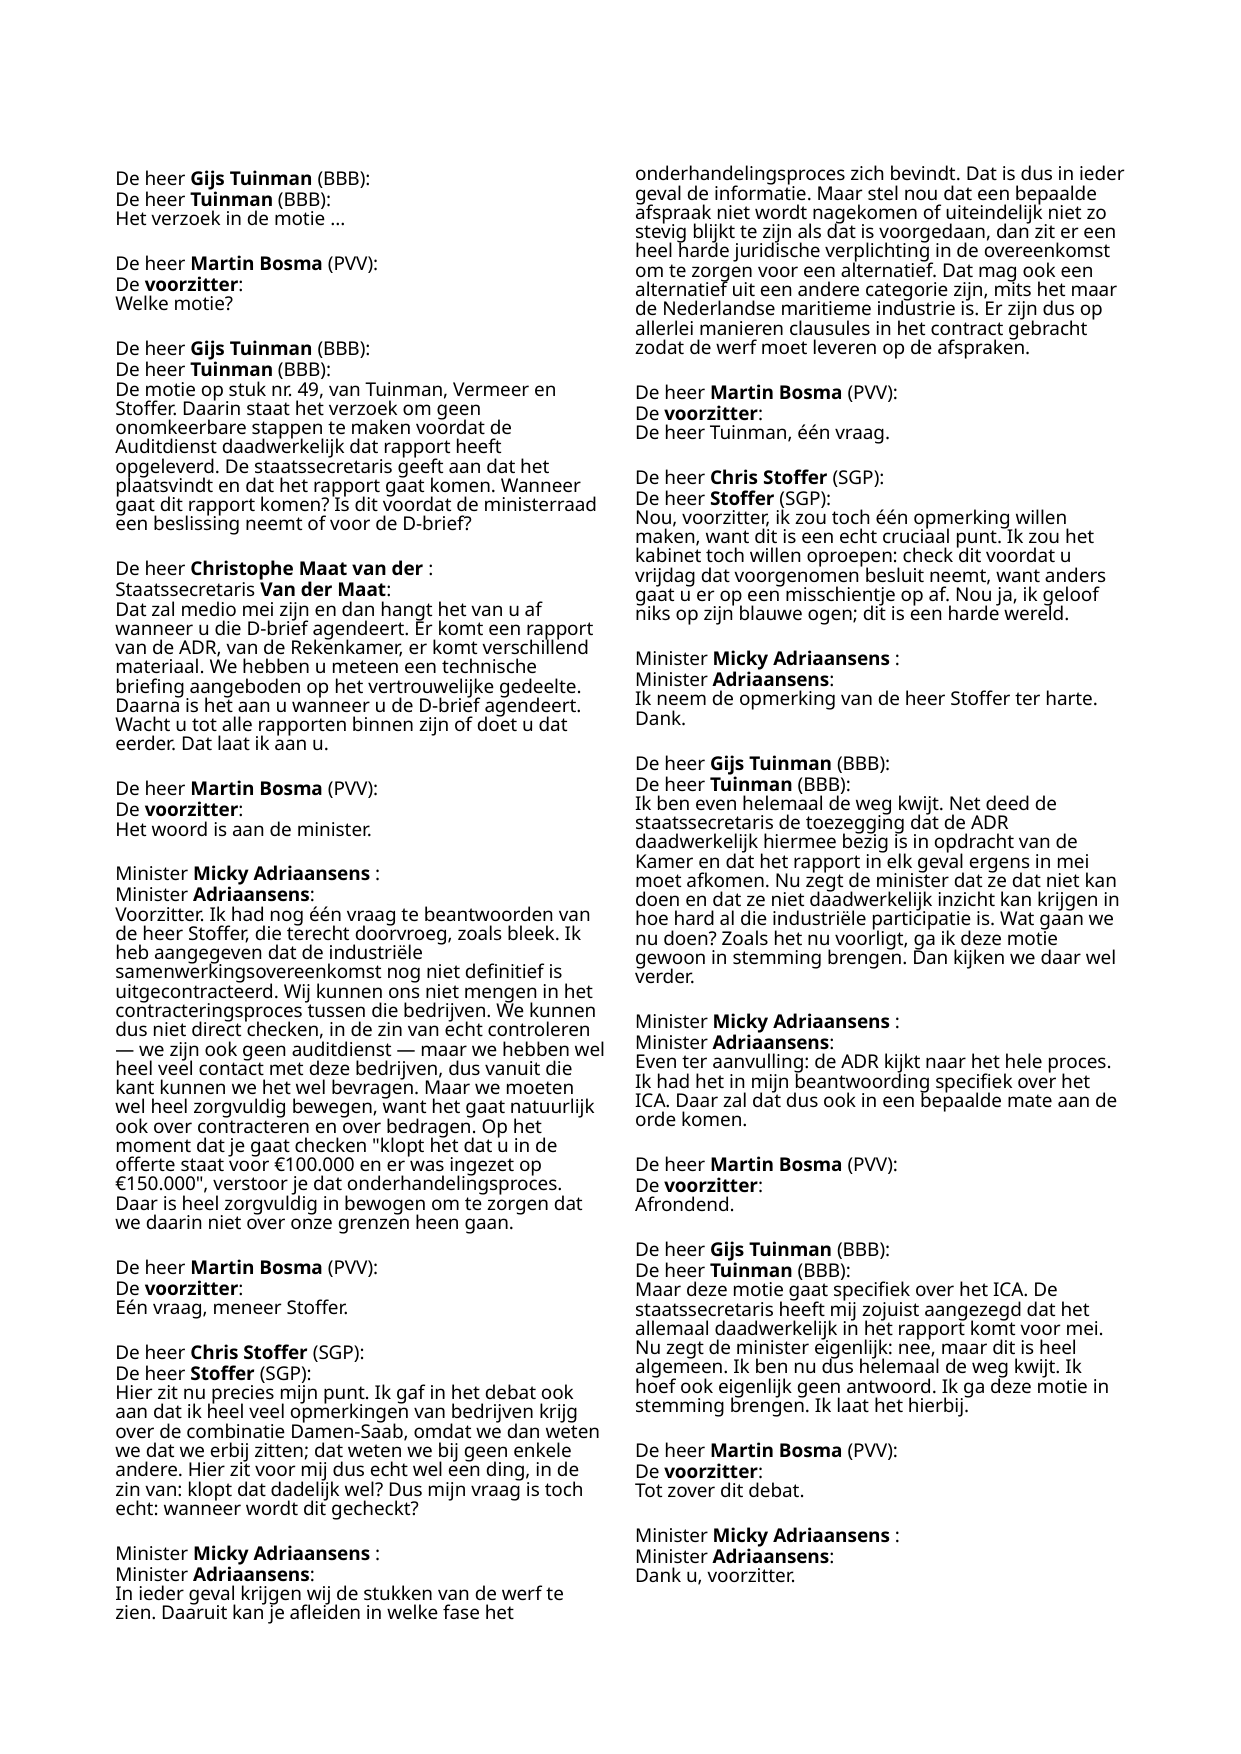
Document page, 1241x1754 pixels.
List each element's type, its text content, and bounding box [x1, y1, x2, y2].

text Welke motie? [115, 295, 605, 315]
text De voorzitter: [635, 1177, 1125, 1196]
text De heer Gijs Tuinman (BBB): [115, 165, 605, 191]
text De voorzitter: [115, 276, 605, 295]
text Maar deze motie gaat specifiek over het ICA. De staatssecretaris heeft mij zojuist aangezegd dat het allemaal daadwerkelijk in het rapport komt voor mei. Nu zegt de minister eigenlijk: nee, maar dit is heel algemeen. Ik ben nu dus helemaal de weg kwijt. Ik hoef ook eigenlijk geen antwoord. Ik ga deze motie in stemming brengen. Ik laat het hierbij. [635, 1281, 1125, 1416]
text Hier zit nu precies mijn punt. Ik gaf in het debat ook aan dat ik heel veel opmerkingen van bedrijven krijg over de combinatie Damen-Saab, omdat we dan weten we dat we erbij zitten; dat weten we bij geen enkele andere. Hier zit voor mij dus echt wel een ding, in de zin van: klopt dat dadelijk wel? Dus mijn vraag is toch echt: wanneer wordt dit gecheckt? [115, 1384, 605, 1519]
text In ieder geval krijgen wij de stukken van de werf te zien. Daaruit kan je afleiden in welke fase het [115, 1585, 605, 1623]
text De heer Chris Stoffer (SGP): [115, 1339, 605, 1365]
text De heer Tuinman, één vraag. [635, 424, 1125, 443]
text De heer Gijs Tuinman (BBB): [115, 336, 605, 361]
text Minister Micky Adriaansens : [115, 861, 605, 886]
text De heer Chris Stoffer (SGP): [635, 464, 1125, 490]
text De heer Martin Bosma (PVV): [635, 379, 1125, 404]
text Het woord is aan de minister. [115, 821, 605, 840]
text Minister Micky Adriaansens : [635, 1008, 1125, 1034]
text Het verzoek in de motie ... [115, 210, 605, 229]
text De heer Martin Bosma (PVV): [115, 250, 605, 276]
text De heer Tuinman (BBB): [635, 776, 1125, 795]
text De heer Stoffer (SGP): [115, 1365, 605, 1384]
text Tot zover dit debat. [635, 1482, 1125, 1501]
text De heer Christophe Maat van der : [115, 556, 605, 581]
text De motie op stuk nr. 49, van Tuinman, Vermeer en Stoffer. Daarin staat het verzoek om geen onomkeerbare stappen te maken voordat de Auditdienst daadwerkelijk dat rapport heeft opgeleverd. De staatssecretaris geeft aan dat het plaatsvindt en dat het rapport gaat komen. Wanneer gaat dit rapport komen? Is dit voordat de ministerraad een beslissing neemt of voor de D-brief? [115, 381, 605, 535]
text Minister Adriaansens: [115, 886, 605, 906]
text Ik neem de opmerking van de heer Stoffer ter harte. Dank. [635, 690, 1125, 729]
text onderhandelingsproces zich bevindt. Dat is dus in ieder geval de informatie. Maar stel nou dat een bepaalde afspraak niet wordt nagekomen of uiteindelijk niet zo stevig blijkt te zijn als dat is voorgedaan, dan zit er een heel harde juridische verplichting in de overeenkomst om te zorgen voor een alternatief. Dat mag ook een alternatief uit een andere categorie zijn, mits het maar de Nederlandse maritieme industrie is. Er zijn dus op allerlei manieren clausules in het contract gebracht zodat de werf moet leveren op de afspraken. [635, 165, 1125, 358]
text De voorzitter: [115, 1280, 605, 1299]
text De voorzitter: [635, 1463, 1125, 1482]
text De heer Martin Bosma (PVV): [115, 776, 605, 801]
text Dank u, voorzitter. [635, 1567, 1125, 1586]
text Minister Micky Adriaansens : [635, 1522, 1125, 1548]
text De heer Martin Bosma (PVV): [635, 1437, 1125, 1463]
text De voorzitter: [635, 404, 1125, 424]
text De heer Tuinman (BBB): [635, 1262, 1125, 1281]
text Minister Micky Adriaansens : [115, 1540, 605, 1566]
text Minister Adriaansens: [635, 671, 1125, 690]
text Minister Adriaansens: [635, 1034, 1125, 1053]
text Minister Adriaansens: [635, 1548, 1125, 1567]
text Minister Micky Adriaansens : [635, 645, 1125, 671]
text Eén vraag, meneer Stoffer. [115, 1299, 605, 1318]
text Dat zal medio mei zijn en dan hangt het van u af wanneer u die D-brief agendeert. Er komt een rapport van de ADR, van de Rekenkamer, er komt verschillend materiaal. We hebben u meteen een technische briefing aangeboden op het vertrouwelijke gedeelte. Daarna is het aan u wanneer u de D-brief agendeert. Wacht u tot alle rapporten binnen zijn of doet u dat eerder. Dat laat ik aan u. [115, 601, 605, 755]
text De heer Gijs Tuinman (BBB): [635, 1236, 1125, 1262]
text Staatssecretaris Van der Maat: [115, 581, 605, 601]
text Minister Adriaansens: [115, 1566, 605, 1585]
text De heer Martin Bosma (PVV): [635, 1151, 1125, 1177]
text De heer Martin Bosma (PVV): [115, 1254, 605, 1280]
text Even ter aanvulling: de ADR kijkt naar het hele proces. Ik had het in mijn beantwoording specifiek over het ICA. Daar zal dat dus ook in een bepaalde mate aan de orde komen. [635, 1053, 1125, 1130]
text De heer Tuinman (BBB): [115, 191, 605, 210]
text De heer Stoffer (SGP): [635, 490, 1125, 509]
text De heer Tuinman (BBB): [115, 361, 605, 381]
text Nou, voorzitter, ik zou toch één opmerking willen maken, want dit is een echt cruciaal punt. Ik zou het kabinet toch willen oproepen: check dit voordat u vrijdag dat voorgenomen besluit neemt, want anders gaat u er op een misschientje op af. Nou ja, ik geloof niks op zijn blauwe ogen; dit is een harde wereld. [635, 509, 1125, 624]
text Voorzitter. Ik had nog één vraag te beantwoorden van de heer Stoffer, die terecht doorvroeg, zoals bleek. Ik heb aangegeven dat de industriële samenwerkingsovereenkomst nog niet definitief is uitgecontracteerd. Wij kunnen ons niet mengen in het contracteringsproces tussen die bedrijven. We kunnen dus niet direct checken, in de zin van echt controleren — we zijn ook geen auditdienst — maar we hebben wel heel veel contact met deze bedrijven, dus vanuit die kant kunnen we het wel bevragen. Maar we moeten wel heel zorgvuldig bewegen, want het gaat natuurlijk ook over contracteren en over bedragen. Op het moment dat je gaat checken "klopt het dat u in de offerte staat voor €100.000 en er was ingezet op €150.000", verstoor je dat onderhandelingsproces. Daar is heel zorgvuldig in bewogen om te zorgen dat we daarin niet over onze grenzen heen gaan. [115, 906, 605, 1233]
text Ik ben even helemaal de weg kwijt. Net deed de staatssecretaris de toezegging dat de ADR daadwerkelijk hiermee bezig is in opdracht van de Kamer en dat het rapport in elk geval ergens in mei moet afkomen. Nu zegt de minister dat ze dat niet kan doen en dat ze niet daadwerkelijk inzicht kan krijgen in hoe hard al die industriële participatie is. Wat gaan we nu doen? Zoals het nu voorligt, ga ik deze motie gewoon in stemming brengen. Dan kijken we daar wel verder. [635, 795, 1125, 987]
text Afrondend. [635, 1196, 1125, 1216]
text De voorzitter: [115, 801, 605, 821]
text De heer Gijs Tuinman (BBB): [635, 750, 1125, 776]
